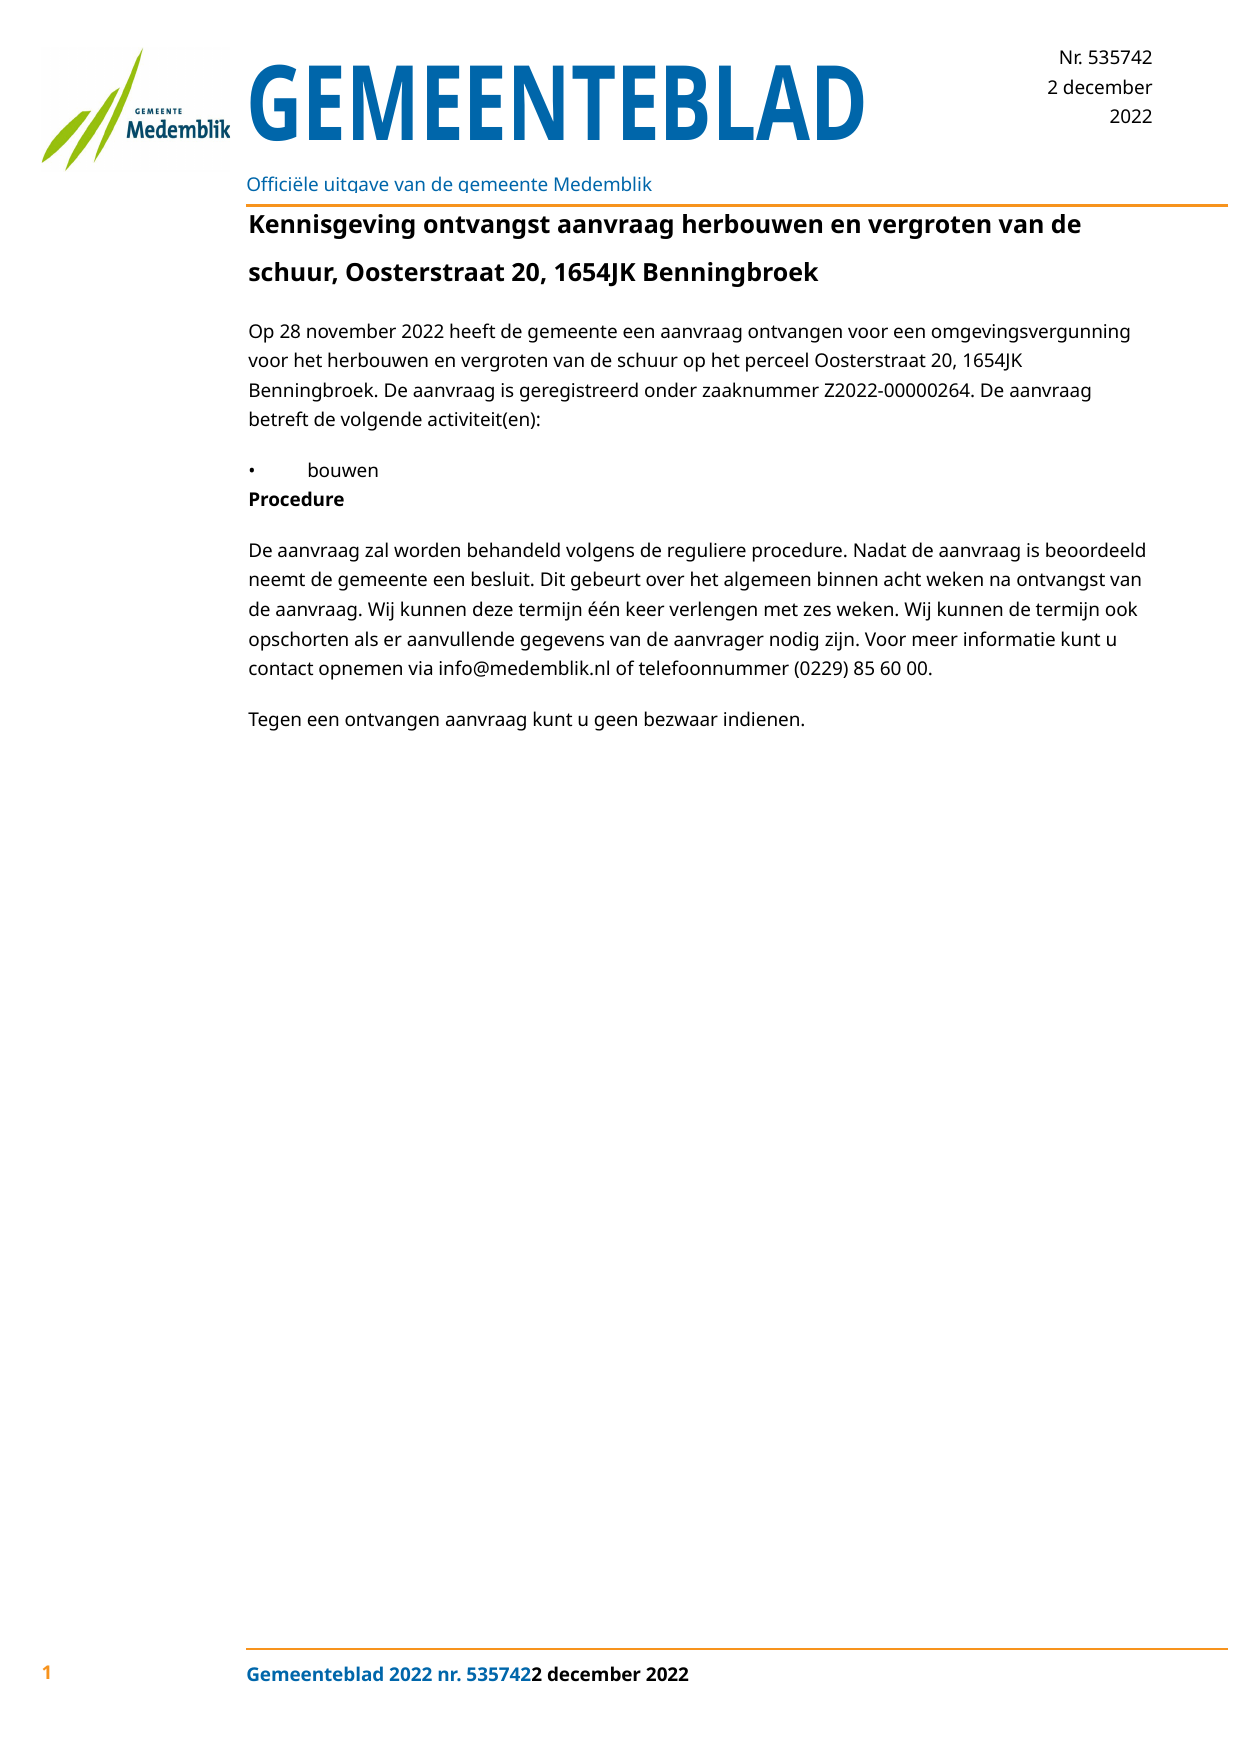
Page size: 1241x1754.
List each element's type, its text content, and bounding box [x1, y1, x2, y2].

text Tegen een ontvangen aanvraag kunt u geen bezwaar indienen. [248, 706, 1152, 732]
text De aanvraag zal worden behandeld volgens de reguliere procedure. Nadat de aanvraag is beoordeeld neemt de gemeente een besluit. Dit gebeurt over het algemeen binnen acht weken na ontvangst van de aanvraag. Wij kunnen deze termijn één keer verlengen met zes weken. Wij kunnen de termijn ook opschorten als er aanvullende gegevens van de aanvrager nodig zijn. Voor meer informatie kunt u contact opnemen via info@medemblik.nl of telefoonnummer (0229) 85 60 00. [248, 537, 1152, 681]
list bouwen [248, 457, 1152, 483]
text Kennisgeving ontvangst aanvraag herbouwen en vergroten van de schuur, Oosterstraat 20, 1654JK Benningbroek [248, 207, 1152, 288]
picture [41, 47, 231, 172]
text Op 28 november 2022 heeft de gemeente een aanvraag ontvangen voor een omgevingsvergunning voor het herbouwen en vergroten van de schuur op het perceel Oosterstraat 20, 1654JK Benningbroek. De aanvraag is geregistreerd onder zaaknummer Z2022-00000264. De aanvraag betreft de volgende activiteit(en): [248, 318, 1152, 432]
text Procedure [248, 487, 1152, 512]
